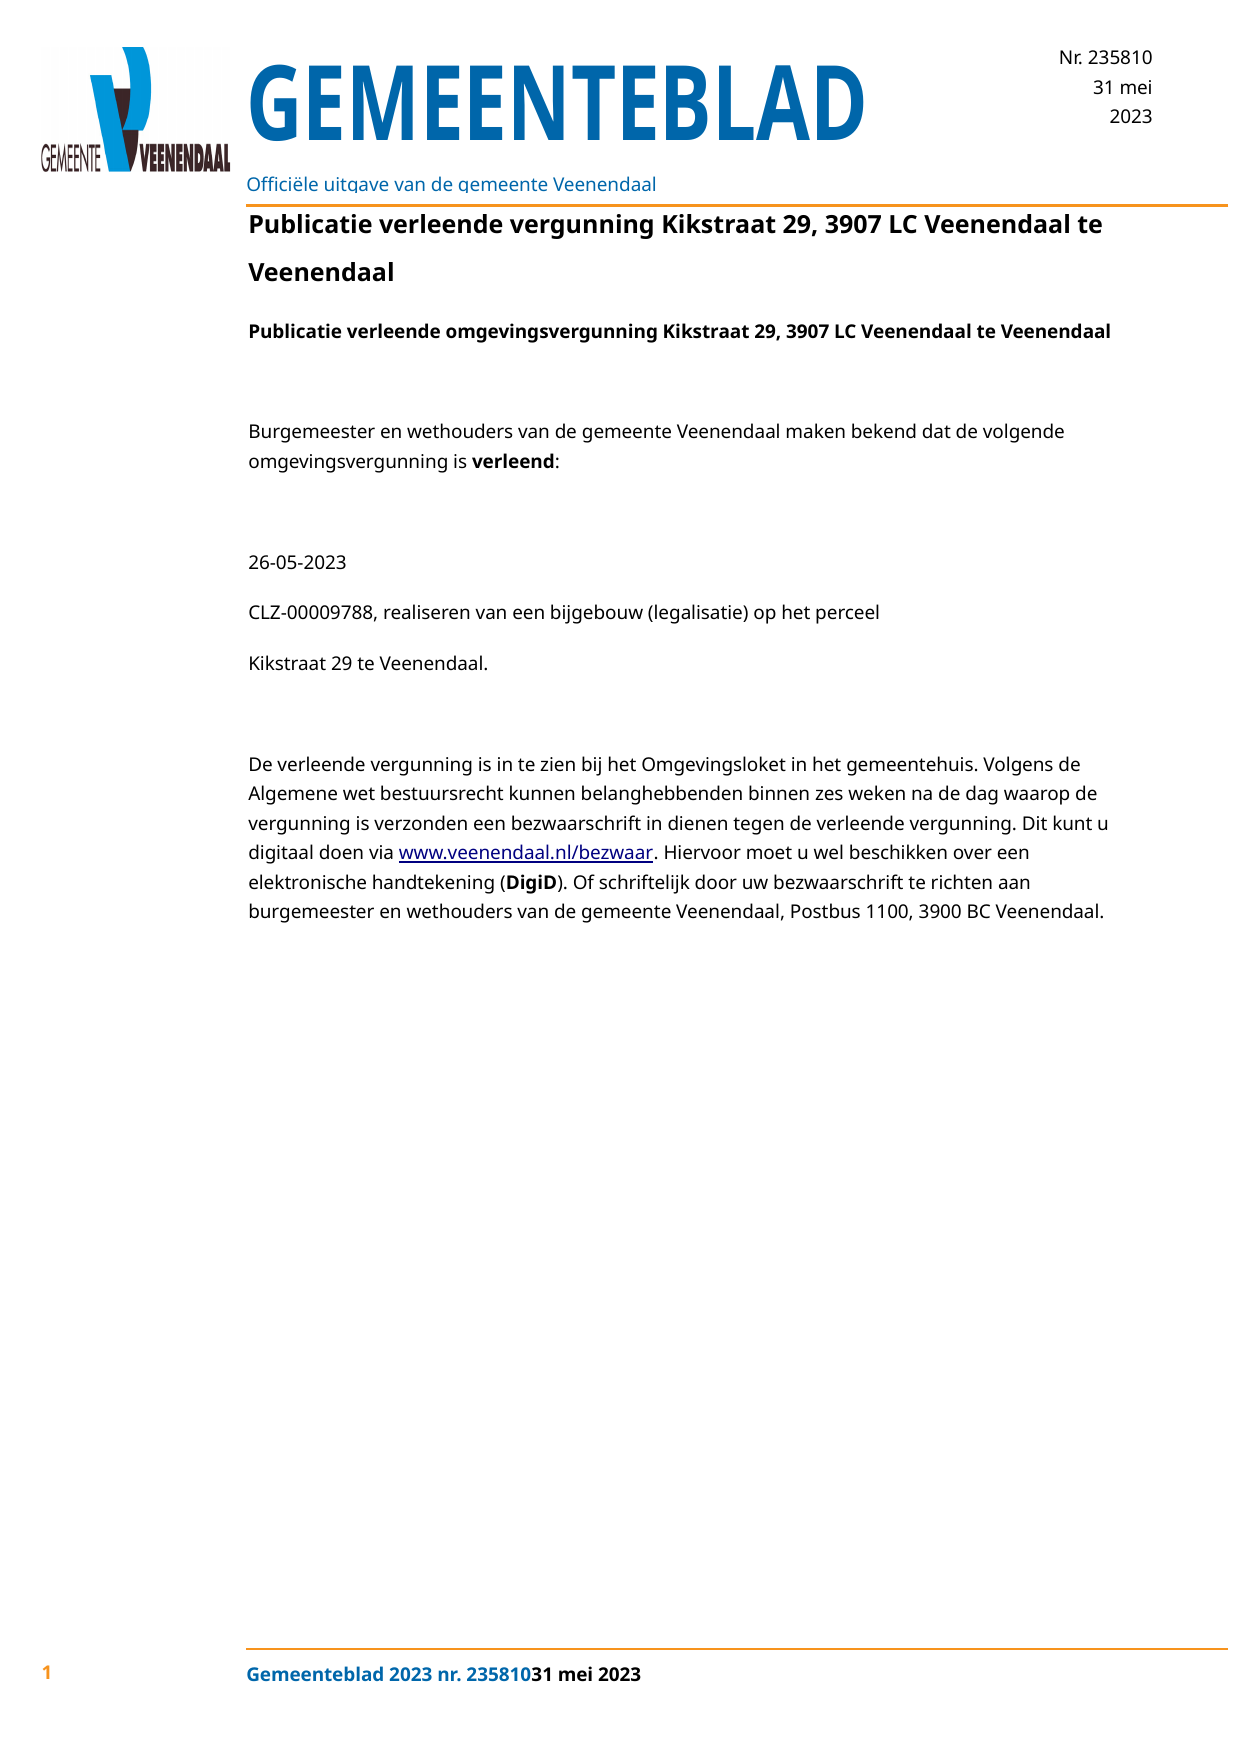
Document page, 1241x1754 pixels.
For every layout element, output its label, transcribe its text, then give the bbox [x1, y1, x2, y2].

text CLZ-00009788, realiseren van een bijgebouw (legalisatie) op het perceel [248, 599, 1152, 625]
text De verleende vergunning is in te zien bij het Omgevingsloket in het gemeentehuis. Volgens de Algemene wet bestuursrecht kunnen belanghebbenden binnen zes weken na de dag waarop de vergunning is verzonden een bezwaarschrift in dienen tegen de verleende vergunning. Dit kunt u digitaal doen via www.veenendaal.nl/bezwaar. Hiervoor moet u wel beschikken over een elektronische handtekening (DigiD). Of schriftelijk door uw bezwaarschrift te richten aan burgemeester en wethouders van de gemeente Veenendaal, Postbus 1100, 3900 BC Veenendaal. [248, 751, 1152, 924]
picture [41, 47, 130, 172]
text Kikstraat 29 te Veenendaal. [248, 650, 1152, 676]
text 26-05-2023 [248, 549, 1152, 575]
text Publicatie verleende omgevingsvergunning Kikstraat 29, 3907 LC Veenendaal te Veenendaal [248, 318, 1152, 344]
text Burgemeester en wethouders van de gemeente Veenendaal maken bekend dat de volgende omgevingsvergunning is verleend: [248, 419, 1152, 474]
picture [123, 47, 231, 172]
text Publicatie verleende vergunning Kikstraat 29, 3907 LC Veenendaal te Veenendaal [248, 207, 1152, 288]
